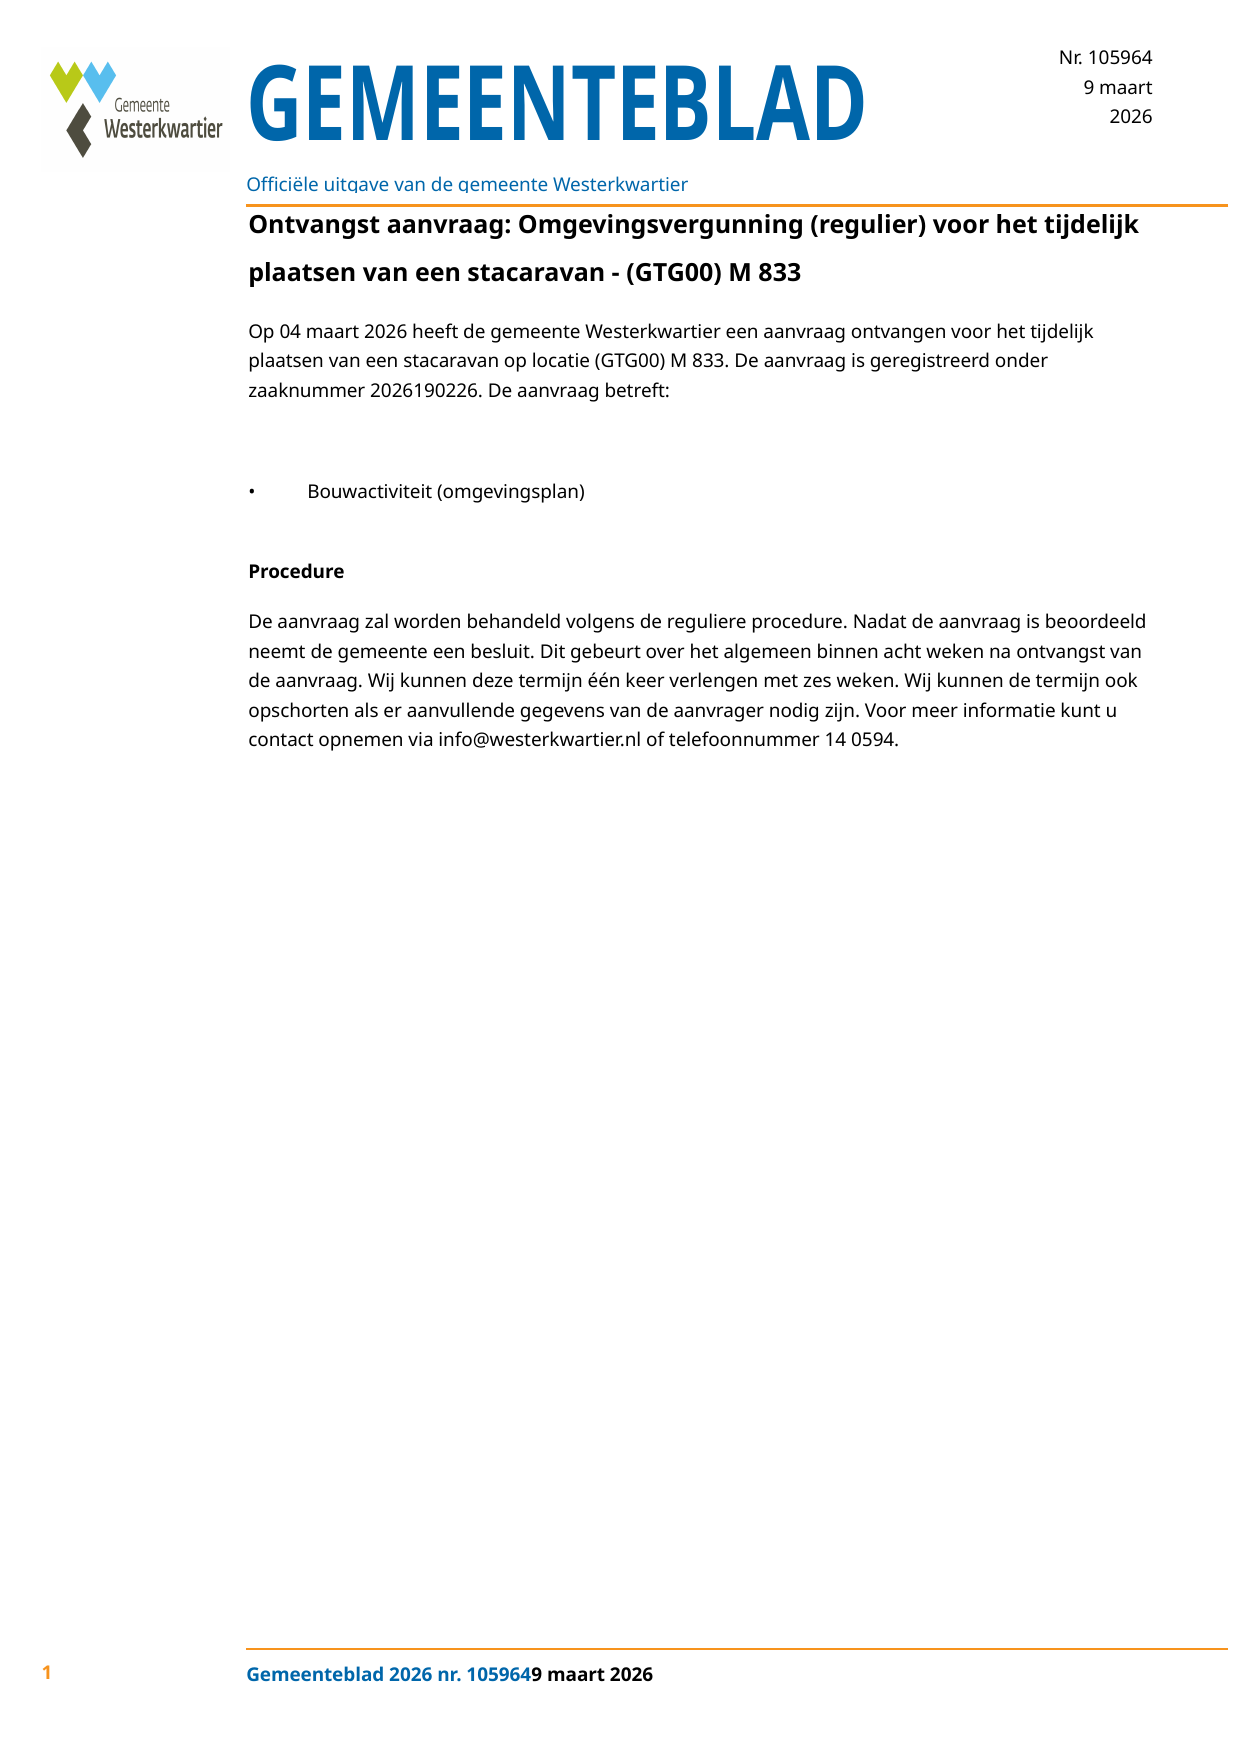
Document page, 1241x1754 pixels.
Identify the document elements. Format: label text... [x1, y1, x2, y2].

text Op 04 maart 2026 heeft de gemeente Westerkwartier een aanvraag ontvangen voor het tijdelijk plaatsen van een stacaravan op locatie (GTG00) M 833. De aanvraag is geregistreerd onder zaaknummer 2026190226. De aanvraag betreft: [248, 318, 1152, 403]
text Procedure [248, 558, 1152, 584]
picture [41, 47, 231, 172]
text De aanvraag zal worden behandeld volgens de reguliere procedure. Nadat de aanvraag is beoordeeld neemt de gemeente een besluit. Dit gebeurt over het algemeen binnen acht weken na ontvangst van de aanvraag. Wij kunnen deze termijn één keer verlengen met zes weken. Wij kunnen de termijn ook opschorten als er aanvullende gegevens van de aanvrager nodig zijn. Voor meer informatie kunt u contact opnemen via info@westerkwartier.nl of telefoonnummer 14 0594. [248, 608, 1152, 752]
list Bouwactiviteit (omgevingsplan) [248, 478, 1152, 504]
text Ontvangst aanvraag: Omgevingsvergunning (regulier) voor het tijdelijk plaatsen van een stacaravan - (GTG00) M 833 [248, 207, 1152, 288]
